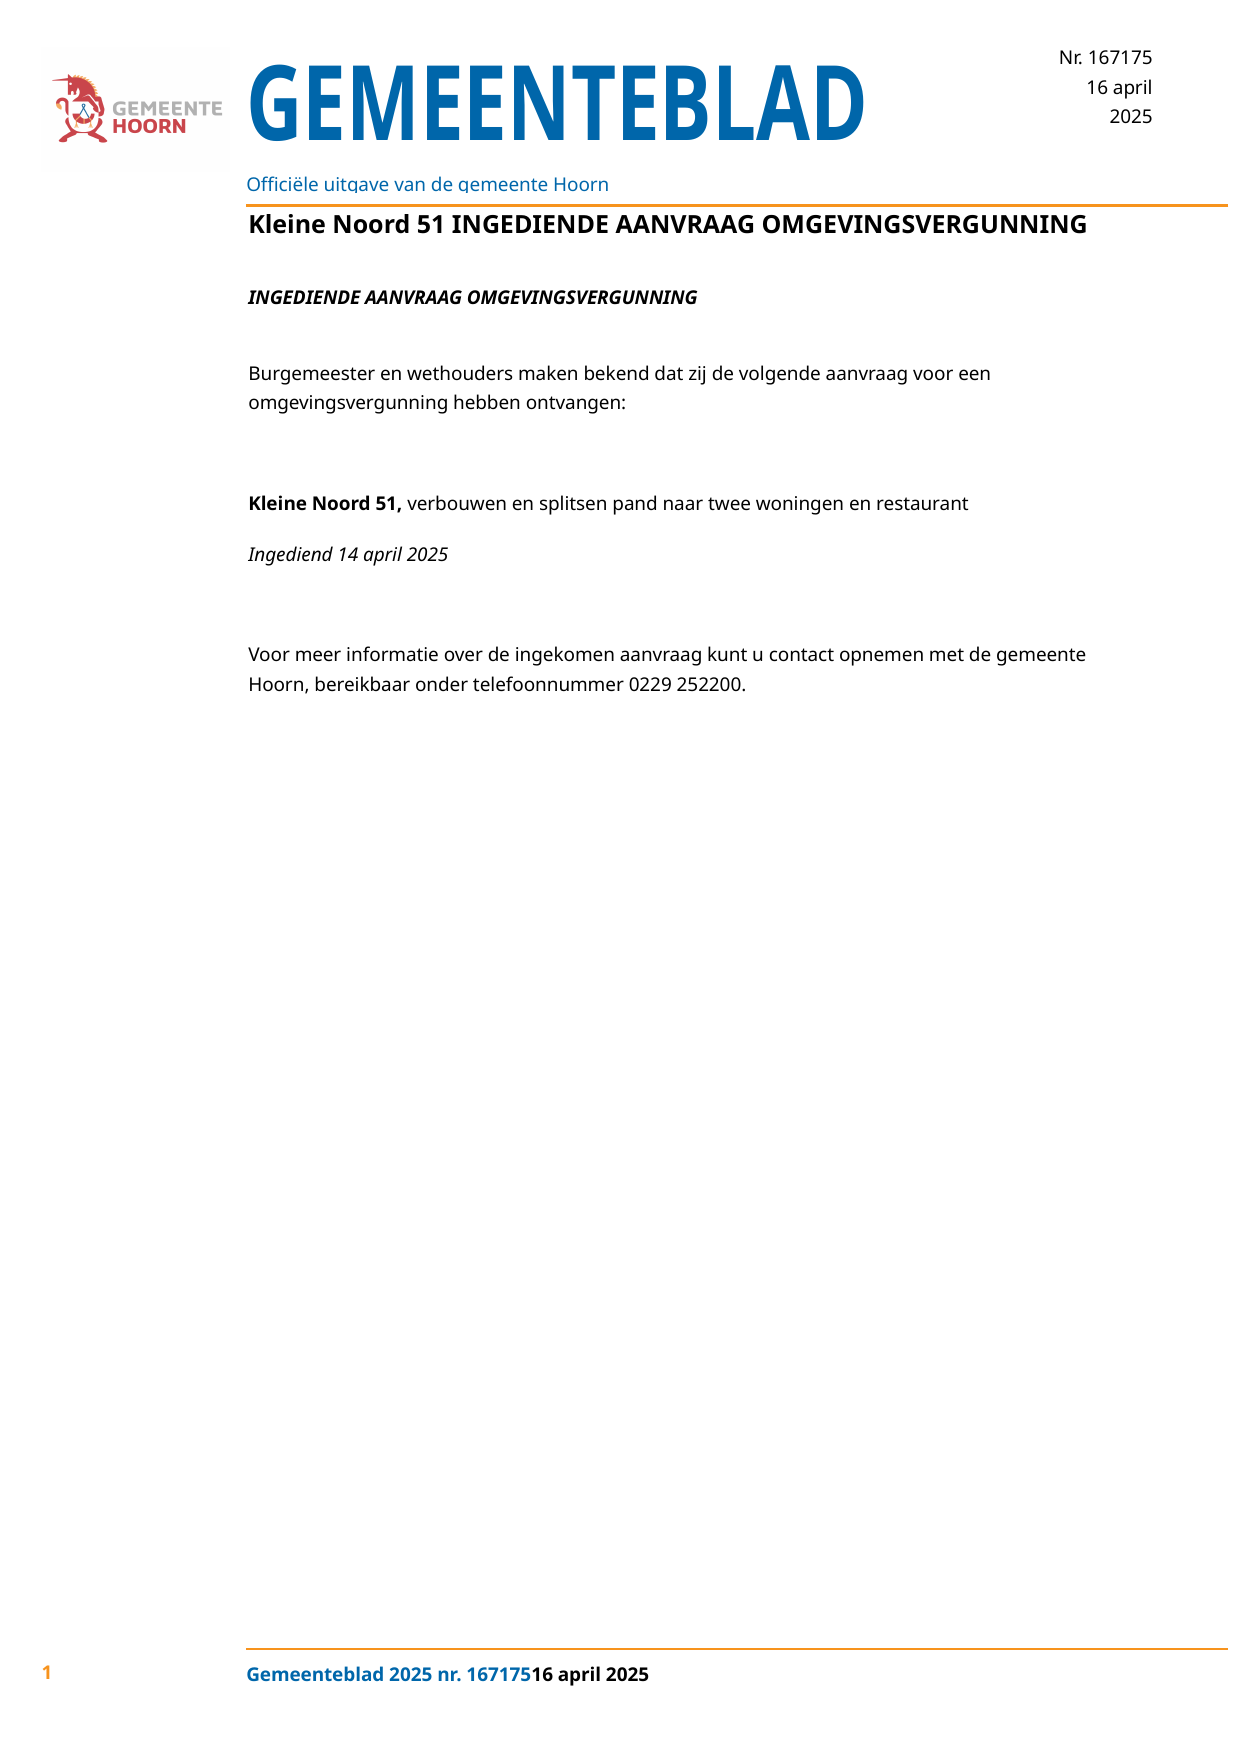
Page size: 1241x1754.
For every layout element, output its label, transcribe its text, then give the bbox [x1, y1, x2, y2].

picture [41, 47, 231, 172]
text Kleine Noord 51, verbouwen en splitsen pand naar twee woningen en restaurant [248, 490, 1152, 516]
text Burgemeester en wethouders maken bekend dat zij de volgende aanvraag voor een omgevingsvergunning hebben ontvangen: [248, 360, 1152, 415]
text Voor meer informatie over de ingekomen aanvraag kunt u contact opnemen met de gemeente Hoorn, bereikbaar onder telefoonnummer 0229 252200. [248, 642, 1152, 697]
text Ingediend 14 april 2025 [248, 541, 1152, 567]
text INGEDIENDE AANVRAAG OMGEVINGSVERGUNNING [248, 284, 1152, 309]
text Kleine Noord 51 INGEDIENDE AANVRAAG OMGEVINGSVERGUNNING [248, 207, 1152, 241]
